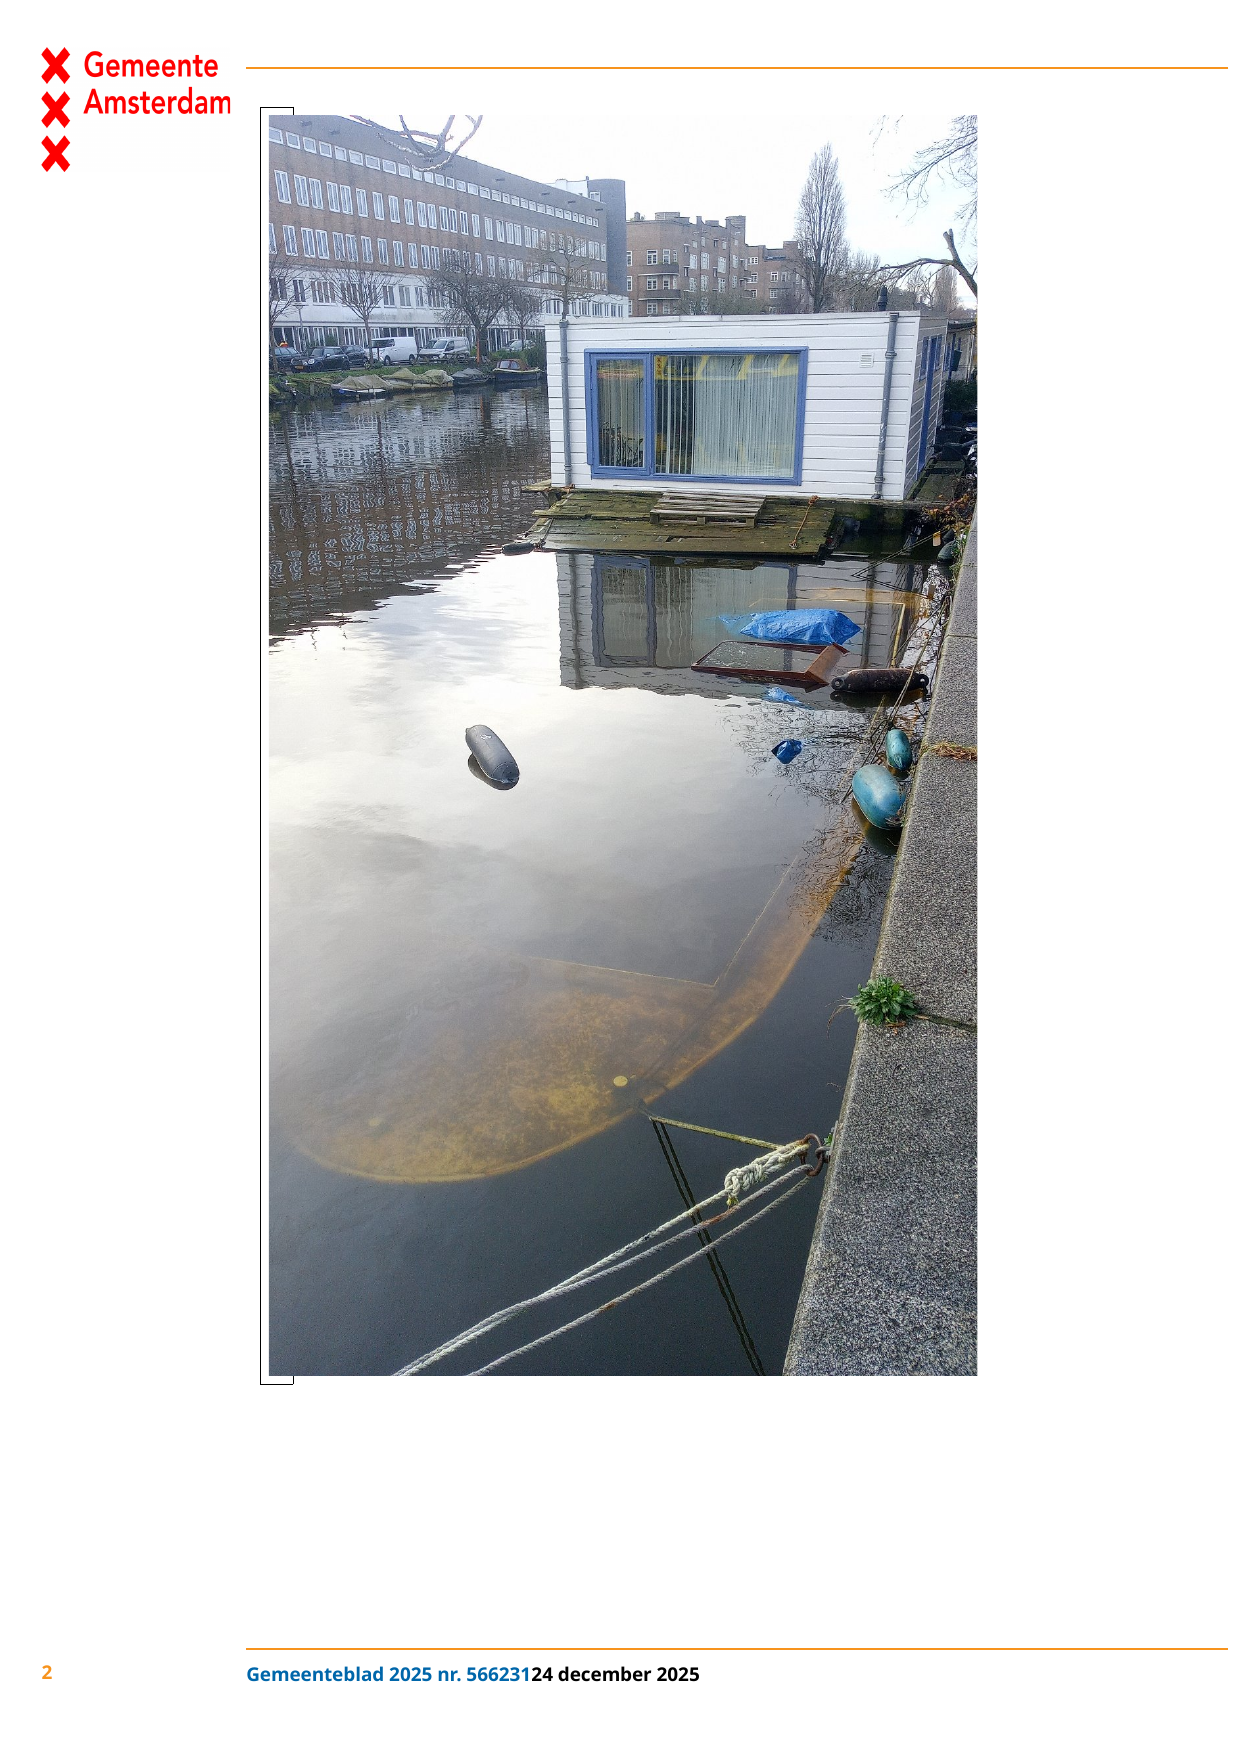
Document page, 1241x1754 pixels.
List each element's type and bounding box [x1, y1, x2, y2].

picture [41, 47, 231, 172]
picture [268, 115, 978, 1376]
